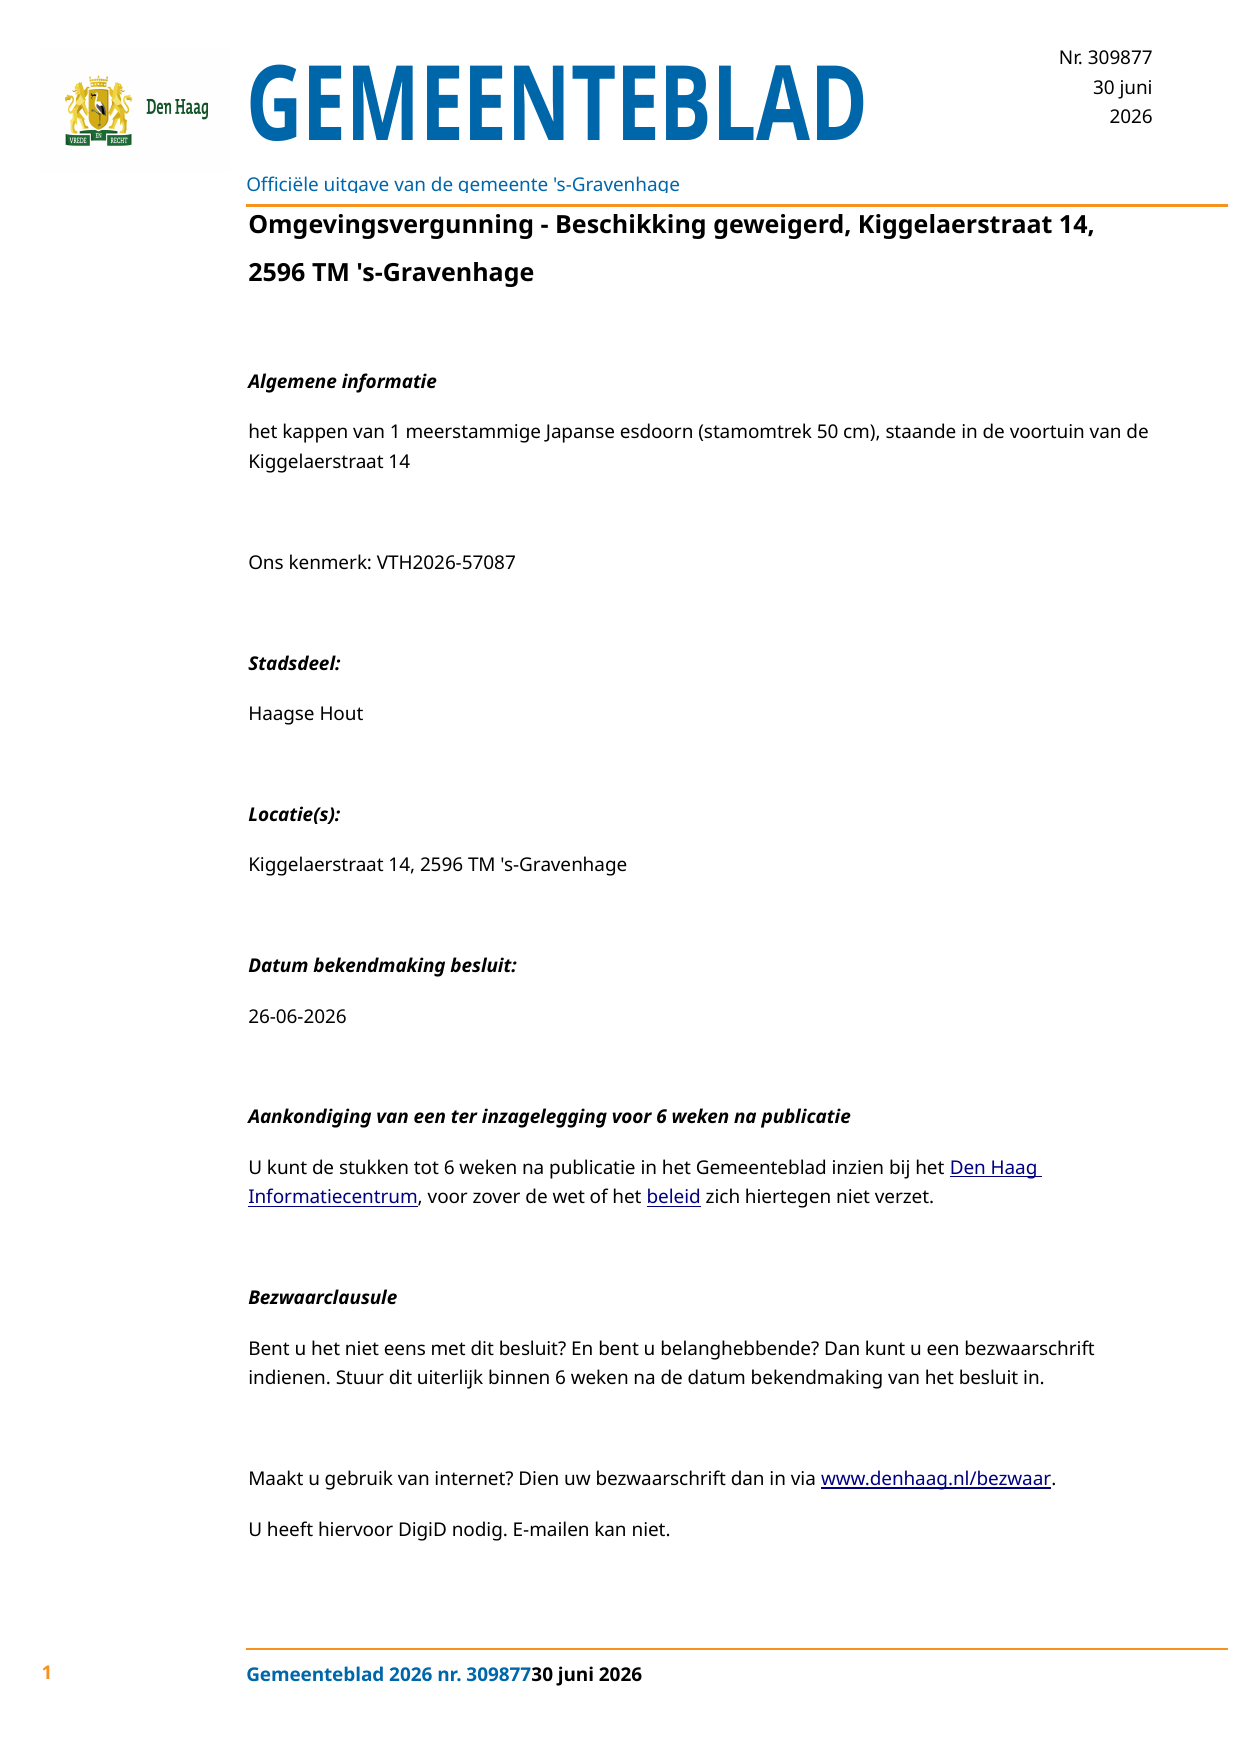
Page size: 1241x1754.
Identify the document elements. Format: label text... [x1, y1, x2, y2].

text Ons kenmerk: VTH2026-57087 [248, 549, 1152, 575]
text Omgevingsvergunning - Beschikking geweigerd, Kiggelaerstraat 14, 2596 TM 's-Gravenhage [248, 207, 1152, 288]
text Bent u het niet eens met dit besluit? En bent u belanghebbende? Dan kunt u een bezwaarschrift indienen. Stuur dit uiterlijk binnen 6 weken na de datum bekendmaking van het besluit in. [248, 1335, 1152, 1390]
text Datum bekendmaking besluit: [248, 952, 1152, 978]
text Stadsdeel: [248, 650, 1152, 676]
text Maakt u gebruik van internet? Dien uw bezwaarschrift dan in via www.denhaag.nl/bezwaar. [248, 1465, 1152, 1491]
text Haagse Hout [248, 700, 1152, 726]
text 26-06-2026 [248, 1003, 1152, 1029]
picture [41, 47, 231, 172]
text het kappen van 1 meerstammige Japanse esdoorn (stamomtrek 50 cm), staande in de voortuin van de Kiggelaerstraat 14 [248, 419, 1152, 474]
text U kunt de stukken tot 6 weken na publicatie in het Gemeenteblad inzien bij het Den Haag Informatiecentrum, voor zover de wet of het beleid zich hiertegen niet verzet. [248, 1154, 1152, 1209]
text Locatie(s): [248, 801, 1152, 827]
text Kiggelaerstraat 14, 2596 TM 's-Gravenhage [248, 852, 1152, 877]
text Bezwaarclausule [248, 1284, 1152, 1310]
text Aankondiging van een ter inzagelegging voor 6 weken na publicatie [248, 1104, 1152, 1129]
text U heeft hiervoor DigiD nodig. E-mailen kan niet. [248, 1516, 1152, 1542]
text Algemene informatie [248, 368, 1152, 394]
